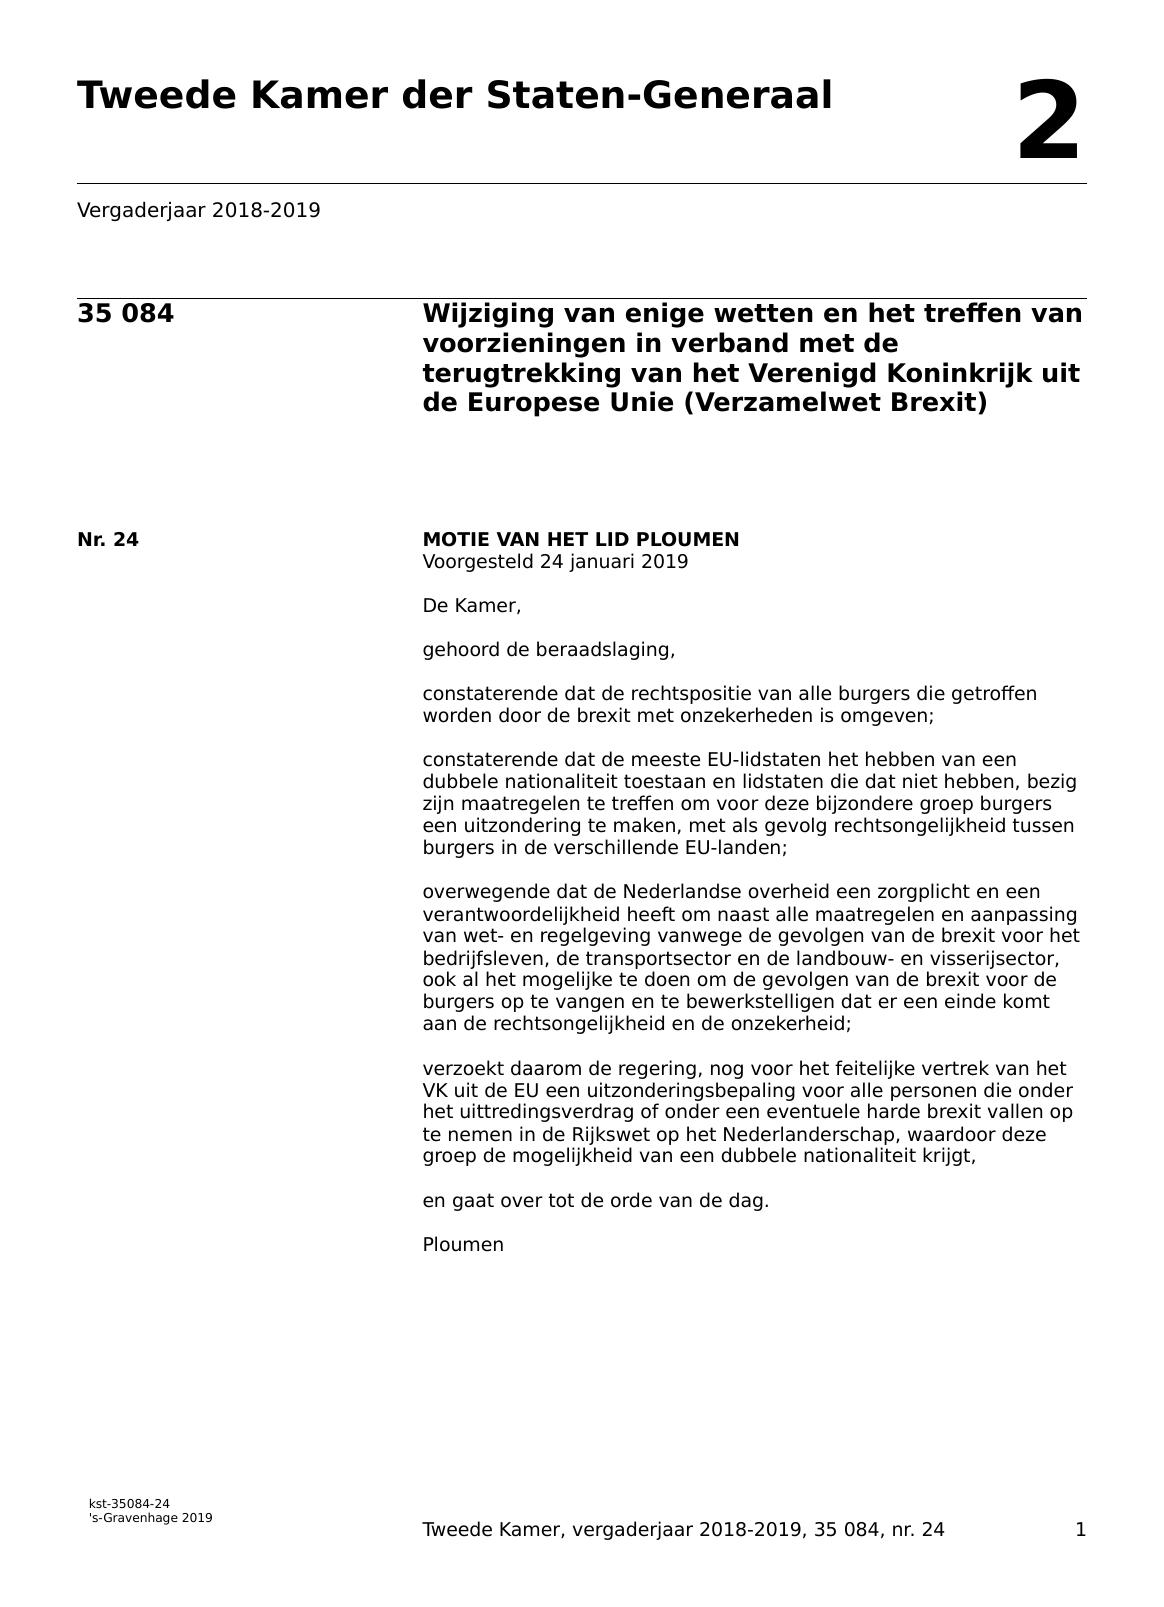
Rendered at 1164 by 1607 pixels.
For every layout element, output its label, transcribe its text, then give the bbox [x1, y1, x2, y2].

table_header Tweede Kamer der Staten-Generaal [77, 59, 886, 183]
table_cell Vergaderjaar 2018-2019 [77, 184, 1087, 298]
text De Kamer, [422, 595, 1087, 617]
subtitle Nr. 24 MOTIE VAN HET LID PLOUMEN [77, 529, 1087, 551]
subtitle 35 084 Wijziging van enige wetten en het treffen van voorzieningen in verband met de terugtrekking van het Verenigd Koninkrijk uit de Europese Unie (Verzamelwet Brexit) [77, 299, 1087, 418]
text 's-Gravenhage 2019 [88, 1511, 323, 1525]
text Ploumen [422, 1234, 1087, 1256]
text constaterende dat de rechtspositie van alle burgers die getroffen worden door de brexit met onzekerheden is omgeven; [422, 683, 1087, 727]
text kst-35084-24 [88, 1497, 323, 1511]
text Voorgesteld 24 januari 2019 [422, 551, 1087, 573]
text gehoord de beraadslaging, [422, 639, 1087, 661]
text en gaat over tot de orde van de dag. [422, 1189, 1087, 1212]
table_header 2 [886, 59, 1087, 183]
text overwegende dat de Nederlandse overheid een zorgplicht en een verantwoordelijkheid heeft om naast alle maatregelen en aanpassing van wet- en regelgeving vanwege de gevolgen van de brexit voor het bedrijfsleven, de transportsector en de landbouw- en visserijsector, ook al het mogelijke te doen om de gevolgen van de brexit voor de burgers op te vangen en te bewerkstelligen dat er een einde komt aan de rechtsongelijkheid en de onzekerheid; [422, 881, 1087, 1035]
text verzoekt daarom de regering, nog voor het feitelijke vertrek van het VK uit de EU een uitzonderingsbepaling voor alle personen die onder het uittredingsverdrag of onder een eventuele harde brexit vallen op te nemen in de Rijkswet op het Nederlanderschap, waardoor deze groep de mogelijkheid van een dubbele nationaliteit krijgt, [422, 1057, 1087, 1167]
text constaterende dat de meeste EU-lidstaten het hebben van een dubbele nationaliteit toestaan en lidstaten die dat niet hebben, bezig zijn maatregelen te treffen om voor deze bijzondere groep burgers een uitzondering te maken, met als gevolg rechtsongelijkheid tussen burgers in de verschillende EU-landen; [422, 749, 1087, 859]
